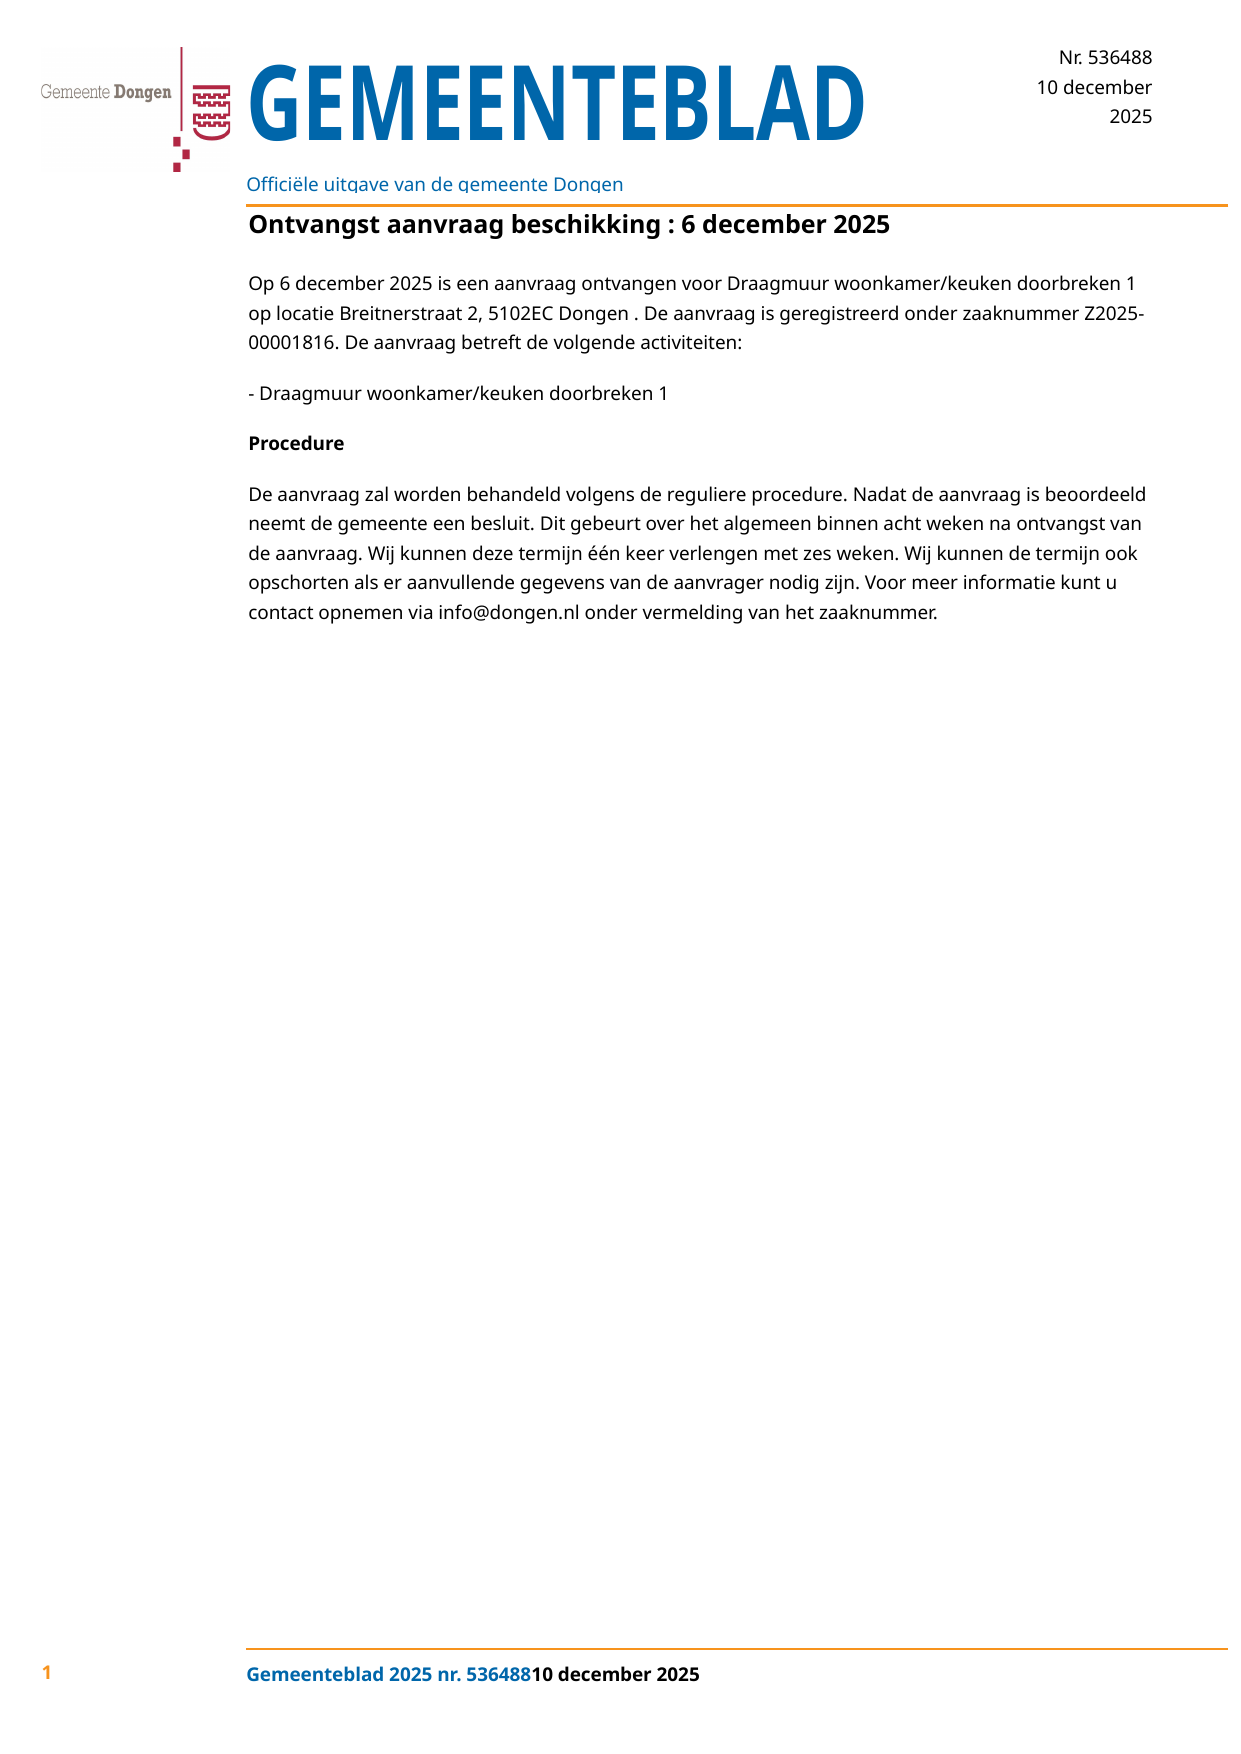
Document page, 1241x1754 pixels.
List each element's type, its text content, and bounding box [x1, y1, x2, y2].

text - Draagmuur woonkamer/keuken doorbreken 1 [248, 380, 1152, 406]
text De aanvraag zal worden behandeld volgens de reguliere procedure. Nadat de aanvraag is beoordeeld neemt de gemeente een besluit. Dit gebeurt over het algemeen binnen acht weken na ontvangst van de aanvraag. Wij kunnen deze termijn één keer verlengen met zes weken. Wij kunnen de termijn ook opschorten als er aanvullende gegevens van de aanvrager nodig zijn. Voor meer informatie kunt u contact opnemen via info@dongen.nl onder vermelding van het zaaknummer. [248, 481, 1152, 625]
text Op 6 december 2025 is een aanvraag ontvangen voor Draagmuur woonkamer/keuken doorbreken 1 op locatie Breitnerstraat 2, 5102EC Dongen . De aanvraag is geregistreerd onder zaaknummer Z2025-00001816. De aanvraag betreft de volgende activiteiten: [248, 270, 1152, 355]
text Ontvangst aanvraag beschikking : 6 december 2025 [248, 207, 1152, 241]
text Procedure [248, 430, 1152, 456]
picture [41, 47, 231, 172]
